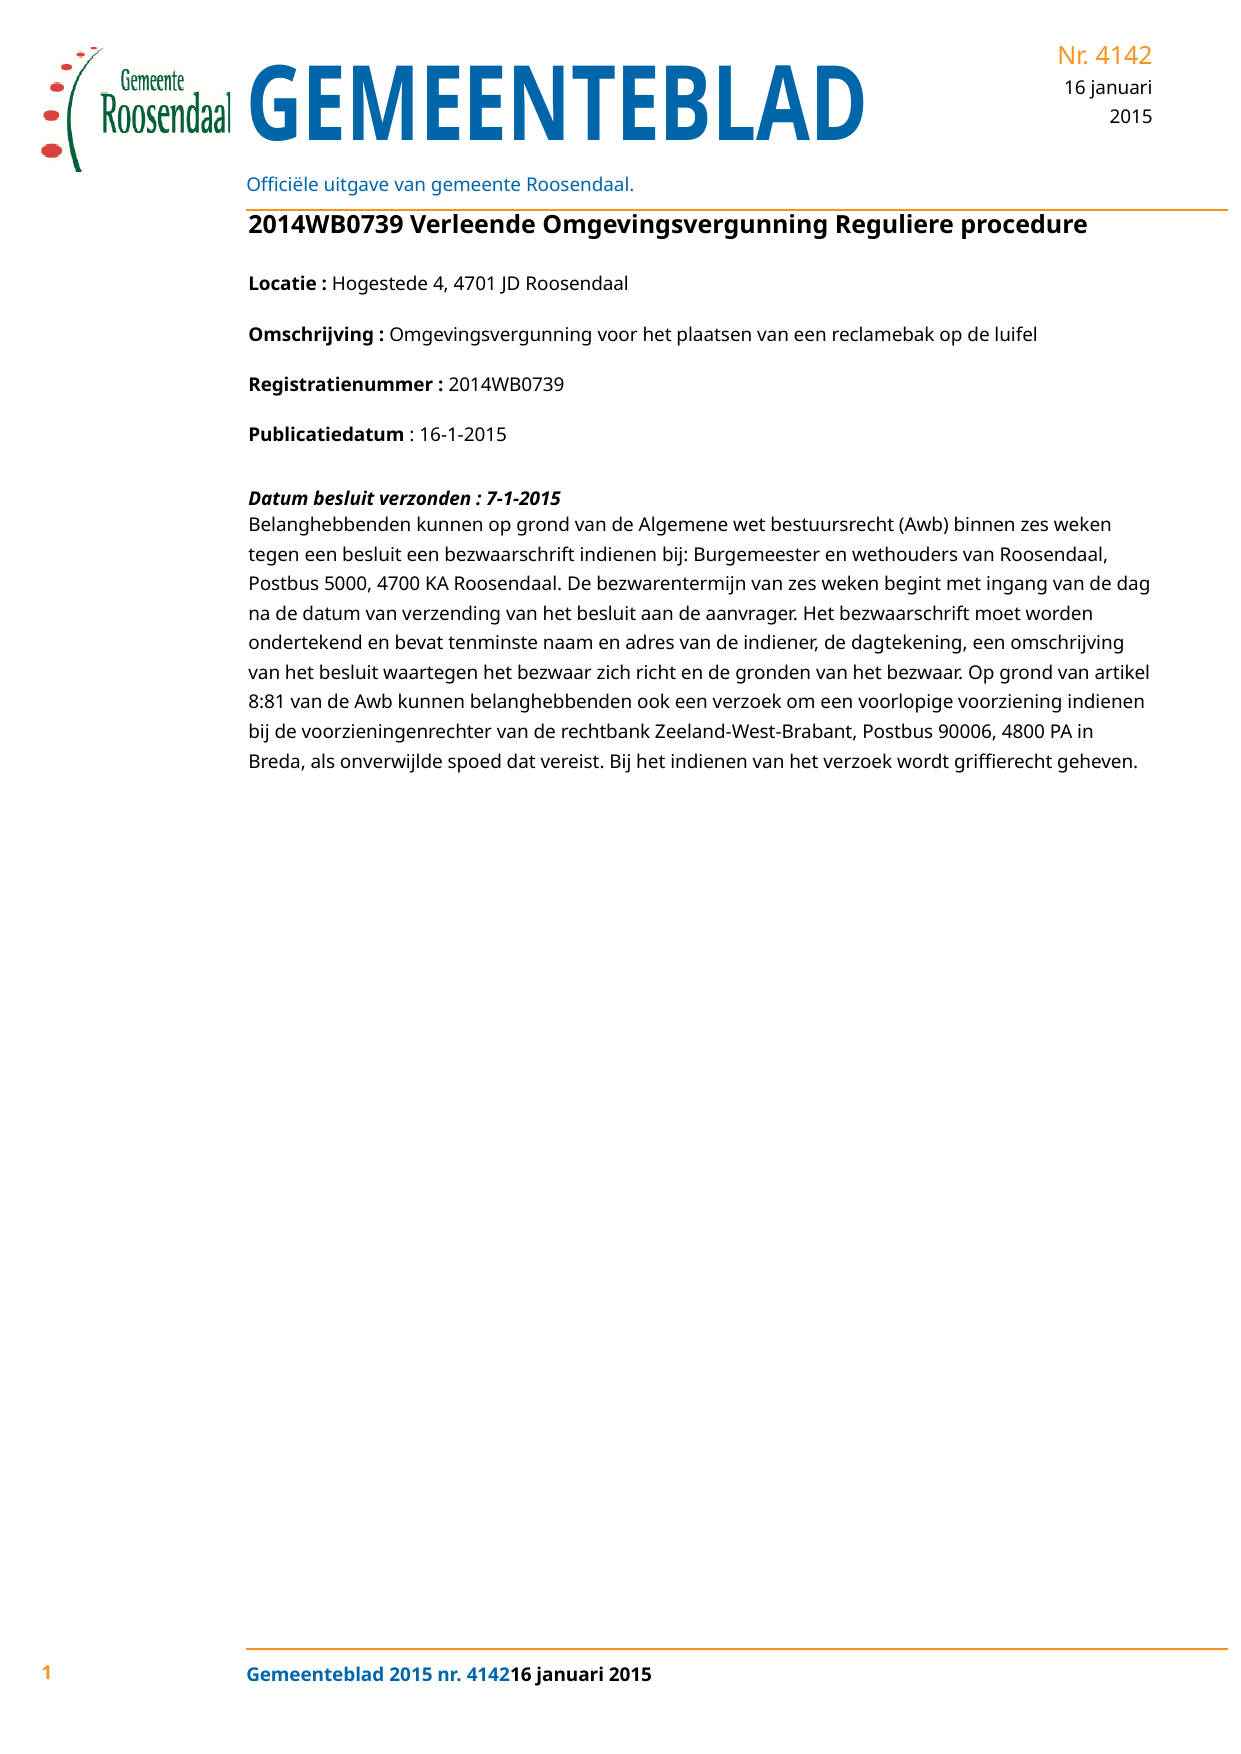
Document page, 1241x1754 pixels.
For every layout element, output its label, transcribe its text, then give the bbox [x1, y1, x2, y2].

text Belanghebbenden kunnen op grond van de Algemene wet bestuursrecht (Awb) binnen zes weken tegen een besluit een bezwaarschrift indienen bij: Burgemeester en wethouders van Roosendaal, Postbus 5000, 4700 KA Roosendaal. De bezwarentermijn van zes weken begint met ingang van de dag na de datum van verzending van het besluit aan de aanvrager. Het bezwaarschrift moet worden ondertekend en bevat tenminste naam en adres van de indiener, de dagtekening, een omschrijving van het besluit waartegen het bezwaar zich richt en de gronden van het bezwaar. Op grond van artikel 8:81 van de Awb kunnen belanghebbenden ook een verzoek om een voorlopige voorziening indienen bij de voorzieningenrechter van de rechtbank Zeeland-West-Brabant, Postbus 90006, 4800 PA in Breda, als onverwijlde spoed dat vereist. Bij het indienen van het verzoek wordt griffierecht geheven. [248, 511, 1152, 774]
text 2014WB0739 Verleende Omgevingsvergunning Reguliere procedure [248, 211, 1152, 241]
text Publicatiedatum : 16-1-2015 [248, 422, 1152, 447]
text Omschrijving : Omgevingsvergunning voor het plaatsen van een reclamebak op de luifel [248, 321, 1152, 346]
text Datum besluit verzonden : 7-1-2015 [248, 486, 1152, 511]
text Registratienummer : 2014WB0739 [248, 371, 1152, 397]
text Locatie : Hogestede 4, 4701 JD Roosendaal [248, 270, 1152, 296]
picture [41, 47, 231, 172]
